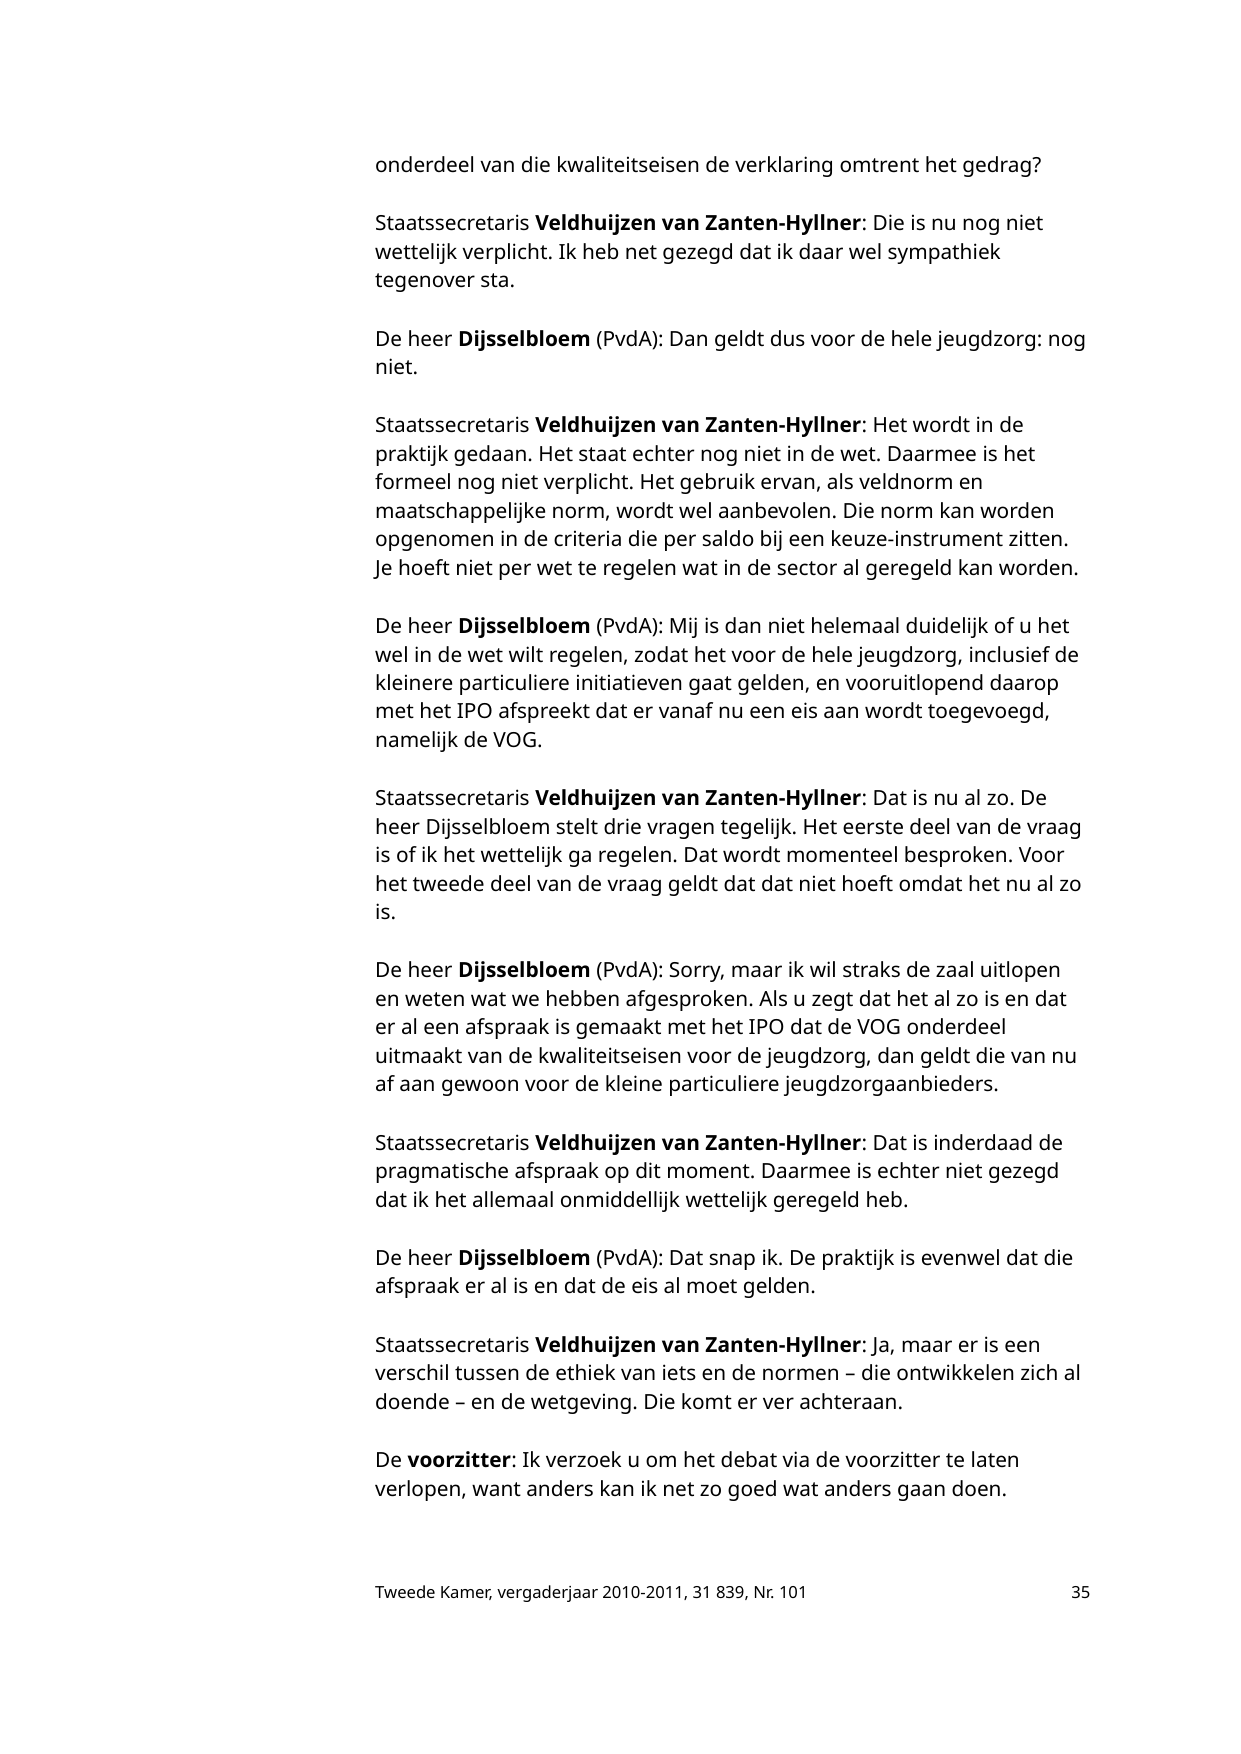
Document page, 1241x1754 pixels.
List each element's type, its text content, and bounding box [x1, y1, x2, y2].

text Staatssecretaris Veldhuijzen van Zanten-Hyllner: Dat is inderdaad de pragmatische afspraak op dit moment. Daarmee is echter niet gezegd dat ik het allemaal onmiddellijk wettelijk geregeld heb. [375, 1128, 1090, 1213]
text De heer Dijsselbloem (PvdA): Dat snap ik. De praktijk is evenwel dat die afspraak er al is en dat de eis al moet gelden. [375, 1243, 1090, 1300]
text De voorzitter: Ik verzoek u om het debat via de voorzitter te laten verlopen, want anders kan ik net zo goed wat anders gaan doen. [375, 1445, 1090, 1502]
text Staatssecretaris Veldhuijzen van Zanten-Hyllner: Dat is nu al zo. De heer Dijsselbloem stelt drie vragen tegelijk. Het eerste deel van de vraag is of ik het wettelijk ga regelen. Dat wordt momenteel besproken. Voor het tweede deel van de vraag geldt dat dat niet hoeft omdat het nu al zo is. [375, 783, 1090, 926]
text Staatssecretaris Veldhuijzen van Zanten-Hyllner: Die is nu nog niet wettelijk verplicht. Ik heb net gezegd dat ik daar wel sympathiek tegenover sta. [375, 208, 1090, 294]
text onderdeel van die kwaliteitseisen de verklaring omtrent het gedrag? [375, 150, 1090, 178]
text De heer Dijsselbloem (PvdA): Mij is dan niet helemaal duidelijk of u het wel in de wet wilt regelen, zodat het voor de hele jeugdzorg, inclusief de kleinere particuliere initiatieven gaat gelden, en vooruitlopend daarop met het IPO afspreekt dat er vanaf nu een eis aan wordt toegevoegd, namelijk de VOG. [375, 611, 1090, 753]
text De heer Dijsselbloem (PvdA): Sorry, maar ik wil straks de zaal uitlopen en weten wat we hebben afgesproken. Als u zegt dat het al zo is en dat er al een afspraak is gemaakt met het IPO dat de VOG onderdeel uitmaakt van de kwaliteitseisen voor de jeugdzorg, dan geldt die van nu af aan gewoon voor de kleine particuliere jeugdzorgaanbieders. [375, 956, 1090, 1098]
text Staatssecretaris Veldhuijzen van Zanten-Hyllner: Het wordt in de praktijk gedaan. Het staat echter nog niet in de wet. Daarmee is het formeel nog niet verplicht. Het gebruik ervan, als veldnorm en maatschappelijke norm, wordt wel aanbevolen. Die norm kan worden opgenomen in de criteria die per saldo bij een keuze-instrument zitten. Je hoeft niet per wet te regelen wat in de sector al geregeld kan worden. [375, 411, 1090, 581]
text De heer Dijsselbloem (PvdA): Dan geldt dus voor de hele jeugdzorg: nog niet. [375, 324, 1090, 381]
text Staatssecretaris Veldhuijzen van Zanten-Hyllner: Ja, maar er is een verschil tussen de ethiek van iets en de normen – die ontwikkelen zich al doende – en de wetgeving. Die komt er ver achteraan. [375, 1330, 1090, 1415]
